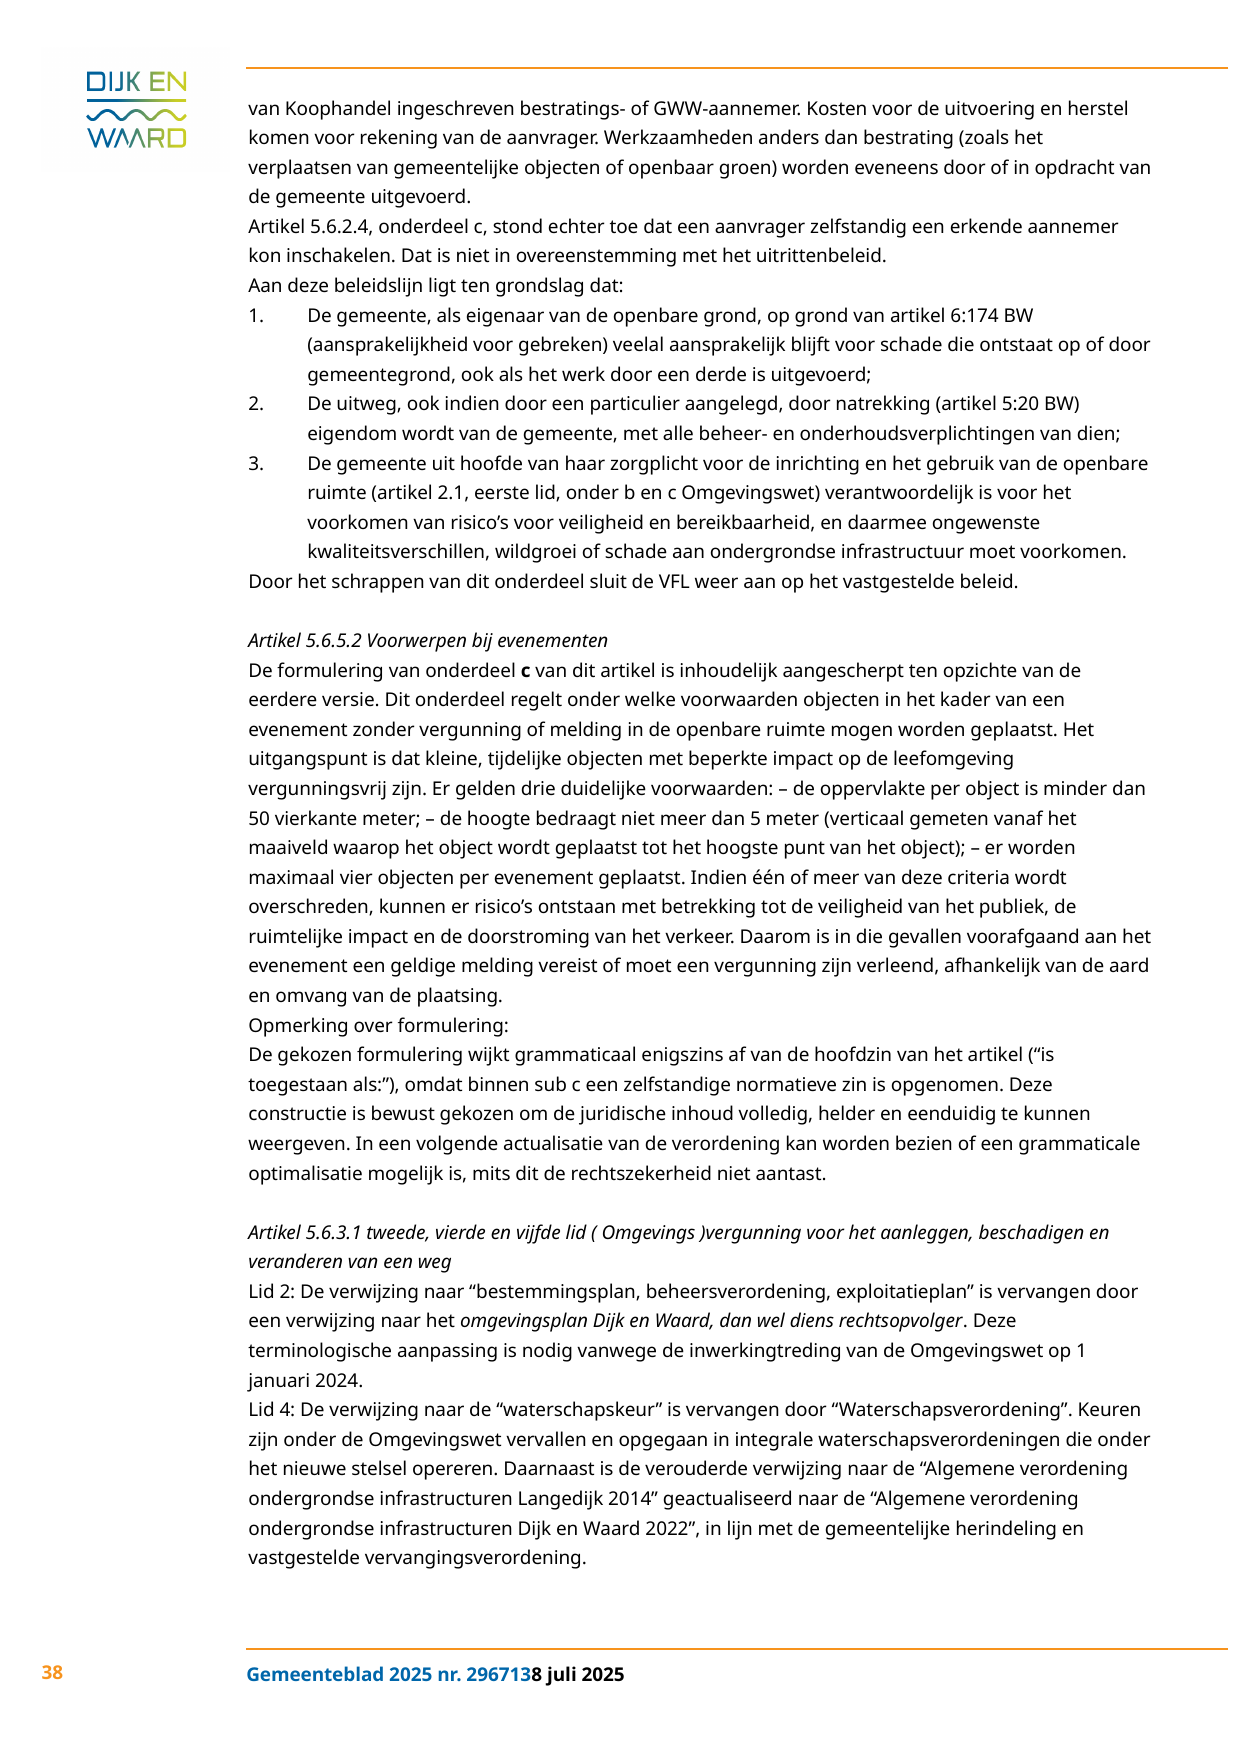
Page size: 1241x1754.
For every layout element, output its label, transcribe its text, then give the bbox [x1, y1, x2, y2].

text Door het schrappen van dit onderdeel sluit de VFL weer aan op het vastgestelde beleid. [248, 568, 1152, 594]
text Lid 4: De verwijzing naar de “waterschapskeur” is vervangen door “Waterschapsverordening”. Keuren zijn onder de Omgevingswet vervallen en opgegaan in integrale waterschapsverordeningen die onder het nieuwe stelsel opereren. Daarnaast is de verouderde verwijzing naar de “Algemene verordening ondergrondse infrastructuren Langedijk 2014” geactualiseerd naar de “Algemene verordening ondergrondse infrastructuren Dijk en Waard 2022”, in lijn met de gemeentelijke herindeling en vastgestelde vervangingsverordening. [248, 1396, 1152, 1570]
text Artikel 5.6.3.1 tweede, vierde en vijfde lid ( Omgevings )vergunning voor het aanleggen, beschadigen en veranderen van een weg [248, 1219, 1152, 1274]
text Opmerking over formulering: [248, 1012, 1152, 1038]
text Aan deze beleidslijn ligt ten grondslag dat: [248, 272, 1152, 298]
text van Koophandel ingeschreven bestratings- of GWW-aannemer. Kosten voor de uitvoering en herstel komen voor rekening van de aanvrager. Werkzaamheden anders dan bestrating (zoals het verplaatsen van gemeentelijke objecten of openbaar groen) worden eveneens door of in opdracht van de gemeente uitgevoerd. [248, 95, 1152, 209]
picture [41, 47, 231, 172]
text De formulering van onderdeel c van dit artikel is inhoudelijk aangescherpt ten opzichte van de eerdere versie. Dit onderdeel regelt onder welke voorwaarden objecten in het kader van een evenement zonder vergunning of melding in de openbare ruimte mogen worden geplaatst. Het uitgangspunt is dat kleine, tijdelijke objecten met beperkte impact op de leefomgeving vergunningsvrij zijn. Er gelden drie duidelijke voorwaarden: – de oppervlakte per object is minder dan 50 vierkante meter; – de hoogte bedraagt niet meer dan 5 meter (verticaal gemeten vanaf het maaiveld waarop het object wordt geplaatst tot het hoogste punt van het object); – er worden maximaal vier objecten per evenement geplaatst. Indien één of meer van deze criteria wordt overschreden, kunnen er risico’s ontstaan met betrekking tot de veiligheid van het publiek, de ruimtelijke impact en de doorstroming van het verkeer. Daarom is in die gevallen voorafgaand aan het evenement een geldige melding vereist of moet een vergunning zijn verleend, afhankelijk van de aard en omvang van de plaatsing. [248, 657, 1152, 1008]
list De gemeente uit hoofde van haar zorgplicht voor de inrichting en het gebruik van de openbare ruimte (artikel 2.1, eerste lid, onder b en c Omgevingswet) verantwoordelijk is voor het voorkomen van risico’s voor veiligheid en bereikbaarheid, en daarmee ongewenste kwaliteitsverschillen, wildgroei of schade aan ondergrondse infrastructuur moet voorkomen. [248, 450, 1152, 564]
text De gekozen formulering wijkt grammaticaal enigszins af van de hoofdzin van het artikel (“is toegestaan als:”), omdat binnen sub c een zelfstandige normatieve zin is opgenomen. Deze constructie is bewust gekozen om de juridische inhoud volledig, helder en eenduidig te kunnen weergeven. In een volgende actualisatie van de verordening kan worden bezien of een grammaticale optimalisatie mogelijk is, mits dit de rechtszekerheid niet aantast. [248, 1041, 1152, 1186]
list De uitweg, ook indien door een particulier aangelegd, door natrekking (artikel 5:20 BW) eigendom wordt van de gemeente, met alle beheer- en onderhoudsverplichtingen van dien; [248, 391, 1152, 446]
text Artikel 5.6.2.4, onderdeel c, stond echter toe dat een aanvrager zelfstandig een erkende aannemer kon inschakelen. Dat is niet in overeenstemming met het uitrittenbeleid. [248, 213, 1152, 268]
text Artikel 5.6.5.2 Voorwerpen bij evenementen [248, 627, 1152, 653]
list De gemeente, als eigenaar van de openbare grond, op grond van artikel 6:174 BW (aansprakelijkheid voor gebreken) veelal aansprakelijk blijft voor schade die ontstaat op of door gemeentegrond, ook als het werk door een derde is uitgevoerd; [248, 302, 1152, 387]
text Lid 2: De verwijzing naar “bestemmingsplan, beheersverordening, exploitatieplan” is vervangen door een verwijzing naar het omgevingsplan Dijk en Waard, dan wel diens rechtsopvolger. Deze terminologische aanpassing is nodig vanwege de inwerkingtreding van de Omgevingswet op 1 januari 2024. [248, 1278, 1152, 1393]
